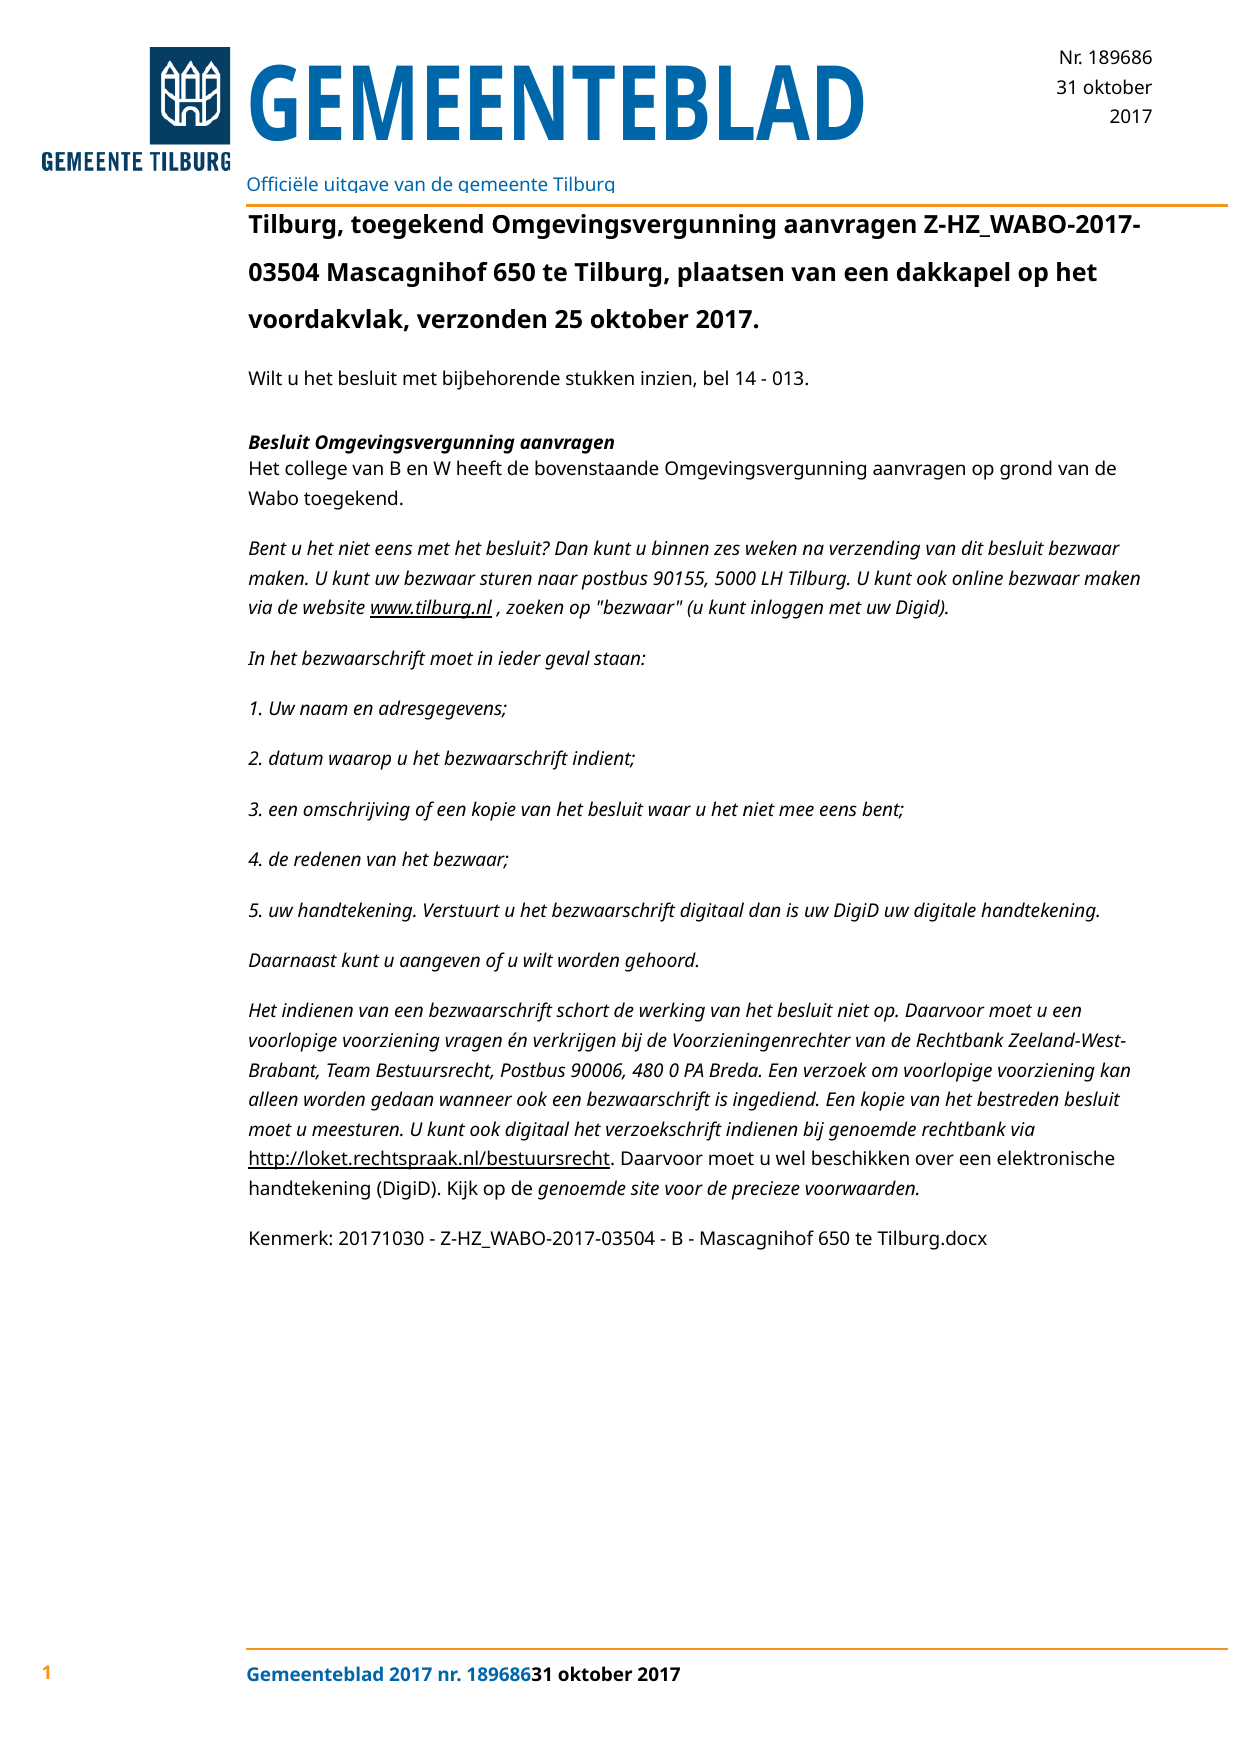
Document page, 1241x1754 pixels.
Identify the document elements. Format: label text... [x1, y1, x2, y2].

text Het college van B en W heeft de bovenstaande Omgevingsvergunning aanvragen op grond van de Wabo toegekend. [248, 455, 1152, 511]
text Daarnaast kunt u aangeven of u wilt worden gehoord. [248, 947, 1152, 973]
text Wilt u het besluit met bijbehorende stukken inzien, bel 14 - 013. [248, 366, 1152, 391]
text Bent u het niet eens met het besluit? Dan kunt u binnen zes weken na verzending van dit besluit bezwaar maken. U kunt uw bezwaar sturen naar postbus 90155, 5000 LH Tilburg. U kunt ook online bezwaar maken via de website www.tilburg.nl , zoeken op "bezwaar" (u kunt inloggen met uw Digid). [248, 535, 1152, 620]
text Kenmerk: 20171030 - Z-HZ_WABO-2017-03504 - B - Mascagnihof 650 te Tilburg.docx [248, 1226, 1152, 1251]
text Tilburg, toegekend Omgevingsvergunning aanvragen Z-HZ_WABO-2017-03504 Mascagnihof 650 te Tilburg, plaatsen van een dakkapel op het voordakvlak, verzonden 25 oktober 2017. [248, 207, 1152, 336]
text 1. Uw naam en adresgegevens; [248, 695, 1152, 721]
text 3. een omschrijving of een kopie van het besluit waar u het niet mee eens bent; [248, 796, 1152, 822]
text Besluit Omgevingsvergunning aanvragen [248, 429, 1152, 455]
picture [41, 47, 231, 172]
text 4. de redenen van het bezwaar; [248, 846, 1152, 872]
text Het indienen van een bezwaarschrift schort de werking van het besluit niet op. Daarvoor moet u een voorlopige voorziening vragen én verkrijgen bij de Voorzieningenrechter van de Rechtbank Zeeland-West-Brabant, Team Bestuursrecht, Postbus 90006, 480 0 PA Breda. Een verzoek om voorlopige voorziening kan alleen worden gedaan wanneer ook een bezwaarschrift is ingediend. Een kopie van het bestreden besluit moet u meesturen. U kunt ook digitaal het verzoekschrift indienen bij genoemde rechtbank via http://loket.rechtspraak.nl/bestuursrecht. Daarvoor moet u wel beschikken over een elektronische handtekening (DigiD). Kijk op de genoemde site voor de precieze voorwaarden. [248, 998, 1152, 1201]
text In het bezwaarschrift moet in ieder geval staan: [248, 645, 1152, 671]
text 5. uw handtekening. Verstuurt u het bezwaarschrift digitaal dan is uw DigiD uw digitale handtekening. [248, 897, 1152, 923]
text 2. datum waarop u het bezwaarschrift indient; [248, 746, 1152, 771]
